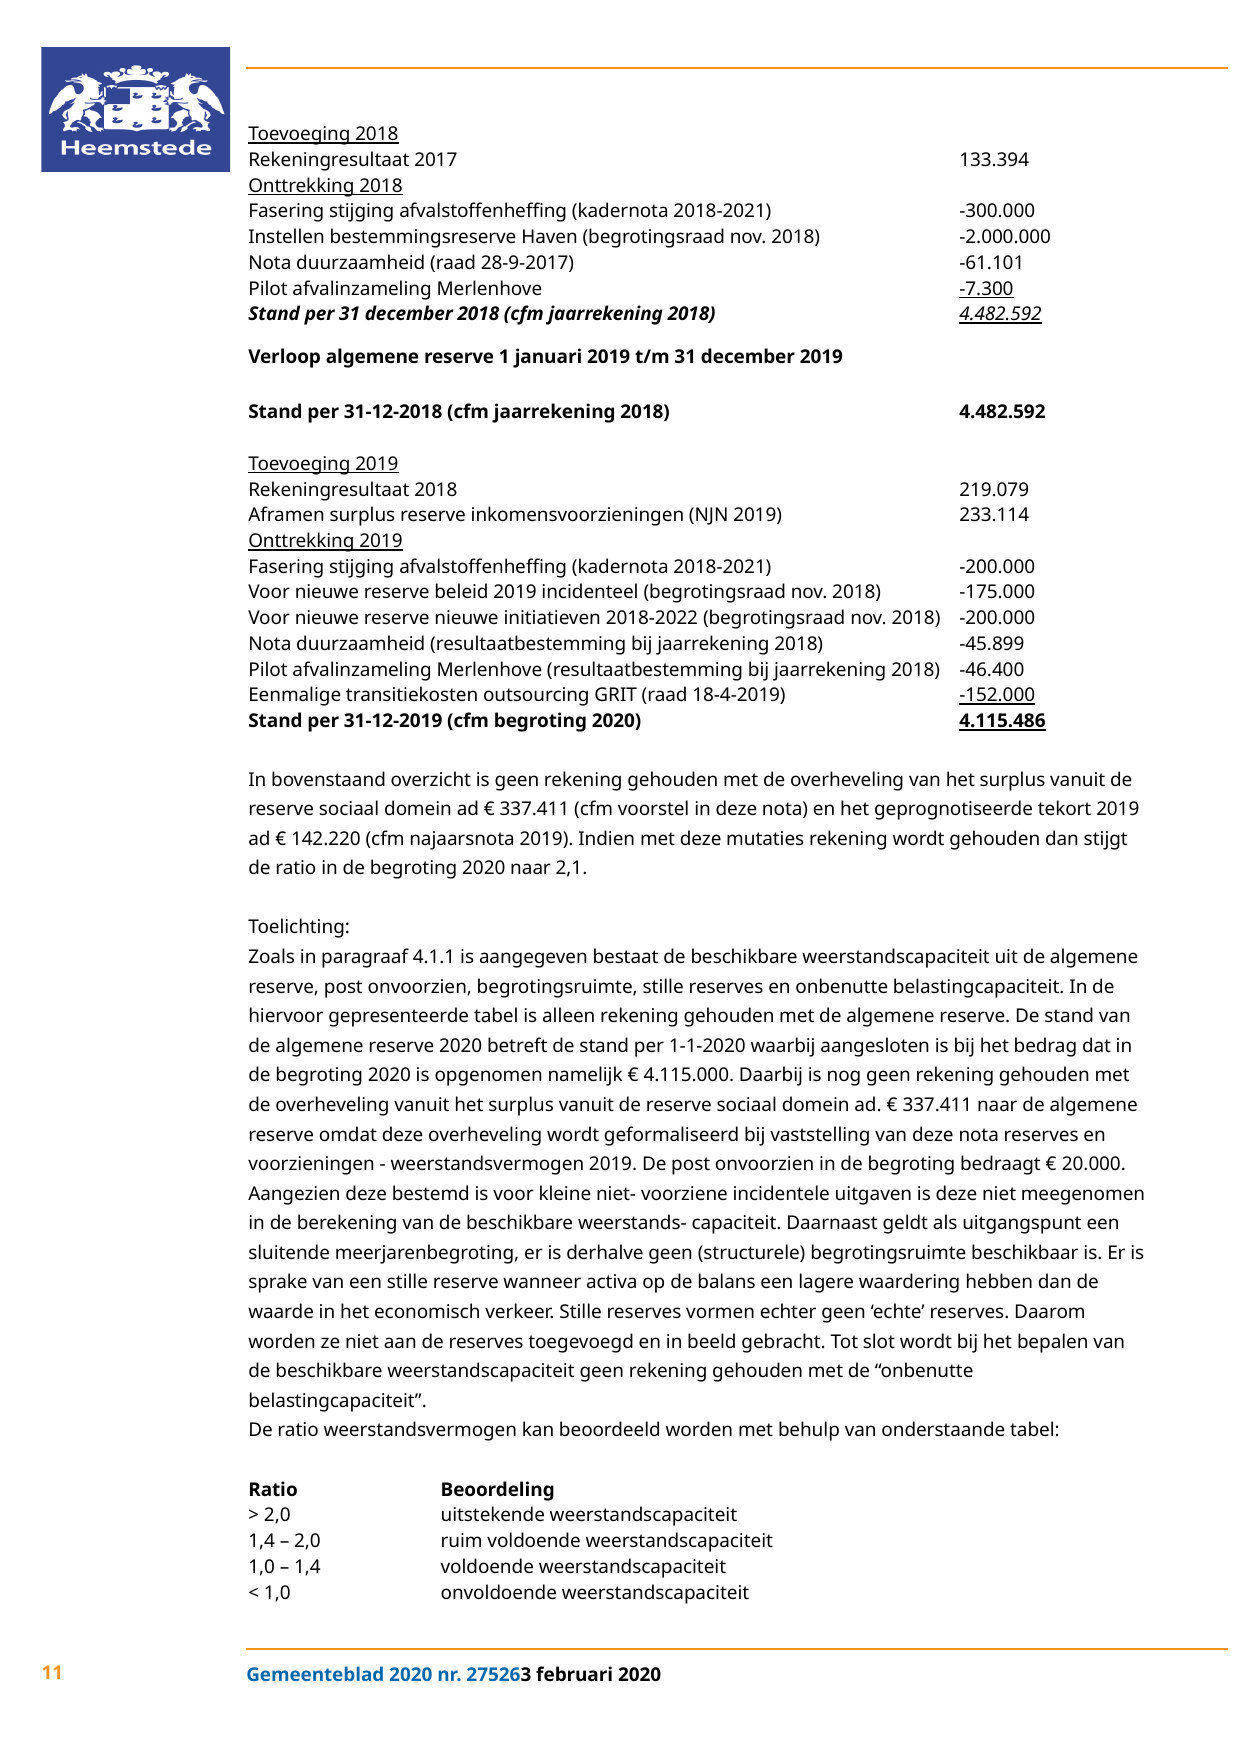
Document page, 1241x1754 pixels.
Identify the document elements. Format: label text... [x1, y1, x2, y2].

table_header Beoordeling [440, 1476, 1152, 1502]
table_cell 4.115.486 [959, 707, 1152, 733]
table_cell Toevoeging 2019 [248, 450, 959, 476]
text Toelichting: [248, 914, 1152, 939]
table_cell 1,4 – 2,0 [248, 1528, 440, 1553]
text De ratio weerstandsvermogen kan beoordeeld worden met behulp van onderstaande tabel: [248, 1417, 1152, 1442]
table_cell Toevoeging 2018 [248, 121, 959, 146]
table_cell [959, 121, 1152, 146]
table_cell Stand per 31 december 2018 (cfm jaarrekening 2018) [248, 301, 959, 326]
table_cell [248, 424, 959, 450]
table_cell < 1,0 [248, 1579, 440, 1604]
text Zoals in paragraaf 4.1.1 is aangegeven bestaat de beschikbare weerstandscapaciteit uit de algemene reserve, post onvoorzien, begrotingsruimte, stille reserves en onbenutte belastingcapaciteit. In de hiervoor gepresenteerde tabel is alleen rekening gehouden met de algemene reserve. De stand van de algemene reserve 2020 betreft de stand per 1-1-2020 waarbij aangesloten is bij het bedrag dat in de begroting 2020 is opgenomen namelijk € 4.115.000. Daarbij is nog geen rekening gehouden met de overheveling vanuit het surplus vanuit de reserve sociaal domein ad. € 337.411 naar de algemene reserve omdat deze overheveling wordt geformaliseerd bij vaststelling van deze nota reserves en voorzieningen - weerstandsvermogen 2019. De post onvoorzien in de begroting bedraagt € 20.000. Aangezien deze bestemd is voor kleine niet- voorziene incidentele uitgaven is deze niet meegenomen in de berekening van de beschikbare weerstands- capaciteit. Daarnaast geldt als uitgangspunt een sluitende meerjarenbegroting, er is derhalve geen (structurele) begrotingsruimte beschikbaar is. Er is sprake van een stille reserve wanneer activa op de balans een lagere waardering hebben dan de waarde in het economisch verkeer. Stille reserves vormen echter geen ‘echte’ reserves. Daarom worden ze niet aan de reserves toegevoegd en in beeld gebracht. Tot slot wordt bij het bepalen van de beschikbare weerstandscapaciteit geen rekening gehouden met de “onbenutte belastingcapaciteit”. [248, 943, 1152, 1413]
table_header Ratio [248, 1476, 440, 1502]
table_cell [959, 450, 1152, 476]
table_cell 1,0 – 1,4 [248, 1553, 440, 1579]
table_cell onvoldoende weerstandscapaciteit [440, 1579, 1152, 1604]
table_cell Onttrekking 2018 [248, 172, 959, 198]
table_header 4.482.592 [959, 399, 1152, 424]
table_cell -2.000.000 [959, 224, 1152, 249]
table_cell Voor nieuwe reserve nieuwe initiatieven 2018-2022 (begrotingsraad nov. 2018) [248, 604, 959, 630]
table_cell -61.101 [959, 249, 1152, 275]
table_cell Fasering stijging afvalstoffenheffing (kadernota 2018-2021) [248, 553, 959, 579]
table_cell [959, 424, 1152, 450]
table_cell Instellen bestemmingsreserve Haven (begrotingsraad nov. 2018) [248, 224, 959, 249]
text Verloop algemene reserve 1 januari 2019 t/m 31 december 2019 [248, 343, 1152, 369]
table_cell Rekeningresultaat 2018 [248, 476, 959, 501]
table_cell Onttrekking 2019 [248, 527, 959, 553]
table_cell -45.899 [959, 630, 1152, 656]
table_header Stand per 31-12-2018 (cfm jaarrekening 2018) [248, 399, 959, 424]
table_cell Eenmalige transitiekosten outsourcing GRIT (raad 18-4-2019) [248, 682, 959, 707]
table_cell -46.400 [959, 656, 1152, 682]
table_cell [959, 527, 1152, 553]
table_cell 219.079 [959, 476, 1152, 501]
table_cell Stand per 31-12-2019 (cfm begroting 2020) [248, 707, 959, 733]
table_cell [248, 95, 959, 121]
table_cell -200.000 [959, 553, 1152, 579]
table_cell -152.000 [959, 682, 1152, 707]
table_cell 133.394 [959, 146, 1152, 172]
table_cell -7.300 [959, 275, 1152, 301]
table_cell uitstekende weerstandscapaciteit [440, 1502, 1152, 1527]
table_cell Pilot afvalinzameling Merlenhove (resultaatbestemming bij jaarrekening 2018) [248, 656, 959, 682]
table_cell 233.114 [959, 501, 1152, 527]
table_cell -200.000 [959, 604, 1152, 630]
table_cell [959, 172, 1152, 198]
table_cell > 2,0 [248, 1502, 440, 1527]
table_cell Rekeningresultaat 2017 [248, 146, 959, 172]
table_cell Voor nieuwe reserve beleid 2019 incidenteel (begrotingsraad nov. 2018) [248, 579, 959, 604]
table_cell Nota duurzaamheid (raad 28-9-2017) [248, 249, 959, 275]
table_cell voldoende weerstandscapaciteit [440, 1553, 1152, 1579]
table_cell 4.482.592 [959, 301, 1152, 326]
table_cell -175.000 [959, 579, 1152, 604]
table_cell Fasering stijging afvalstoffenheffing (kadernota 2018-2021) [248, 198, 959, 223]
table_cell Nota duurzaamheid (resultaatbestemming bij jaarrekening 2018) [248, 630, 959, 656]
table_cell [959, 95, 1152, 121]
table_cell ruim voldoende weerstandscapaciteit [440, 1528, 1152, 1553]
picture [41, 47, 231, 172]
table_cell Pilot afvalinzameling Merlenhove [248, 275, 959, 301]
table_cell -300.000 [959, 198, 1152, 223]
text In bovenstaand overzicht is geen rekening gehouden met de overheveling van het surplus vanuit de reserve sociaal domein ad € 337.411 (cfm voorstel in deze nota) en het geprognotiseerde tekort 2019 ad € 142.220 (cfm najaarsnota 2019). Indien met deze mutaties rekening wordt gehouden dan stijgt de ratio in de begroting 2020 naar 2,1. [248, 766, 1152, 880]
table_cell Aframen surplus reserve inkomensvoorzieningen (NJN 2019) [248, 501, 959, 527]
